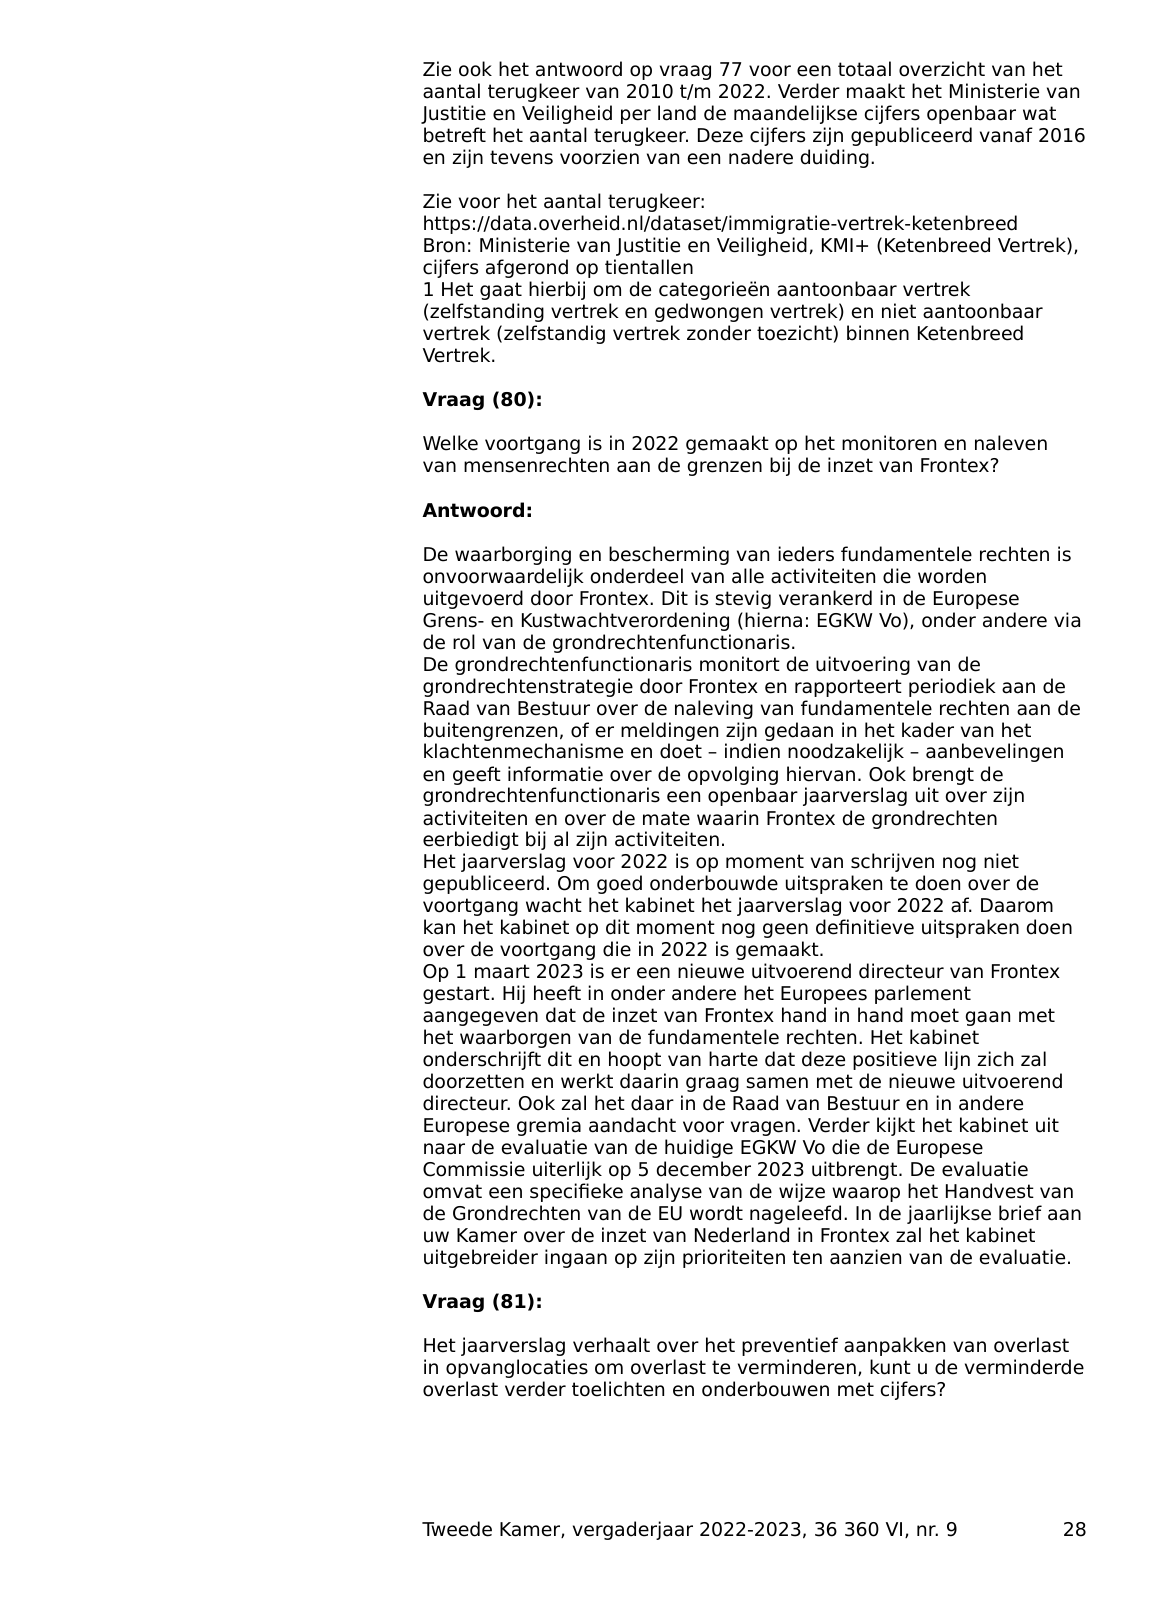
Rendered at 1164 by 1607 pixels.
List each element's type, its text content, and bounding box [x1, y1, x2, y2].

text De waarborging en bescherming van ieders fundamentele rechten is onvoorwaardelijk onderdeel van alle activiteiten die worden uitgevoerd door Frontex. Dit is stevig verankerd in de Europese Grens- en Kustwachtverordening (hierna: EGKW Vo), onder andere via de rol van de grondrechtenfunctionaris. [422, 544, 1087, 653]
text Bron: Ministerie van Justitie en Veiligheid, KMI+ (Ketenbreed Vertrek), cijfers afgerond op tientallen [422, 235, 1087, 279]
text 1 Het gaat hierbij om de categorieën aantoonbaar vertrek (zelfstanding vertrek en gedwongen vertrek) en niet aantoonbaar vertrek (zelfstandig vertrek zonder toezicht) binnen Ketenbreed Vertrek. [422, 279, 1087, 367]
subtitle Antwoord: [422, 499, 1087, 521]
text Zie voor het aantal terugkeer: [422, 191, 1087, 213]
text https://data.overheid.nl/dataset/immigratie-vertrek-ketenbreed [422, 213, 1087, 235]
text Zie ook het antwoord op vraag 77 voor een totaal overzicht van het aantal terugkeer van 2010 t/m 2022. Verder maakt het Ministerie van Justitie en Veiligheid per land de maandelijkse cijfers openbaar wat betreft het aantal terugkeer. Deze cijfers zijn gepubliceerd vanaf 2016 en zijn tevens voorzien van een nadere duiding. [422, 59, 1087, 169]
subtitle Vraag (81): [422, 1291, 1087, 1313]
text De grondrechtenfunctionaris monitort de uitvoering van de grondrechtenstrategie door Frontex en rapporteert periodiek aan de Raad van Bestuur over de naleving van fundamentele rechten aan de buitengrenzen, of er meldingen zijn gedaan in het kader van het klachtenmechanisme en doet – indien noodzakelijk – aanbevelingen en geeft informatie over de opvolging hiervan. Ook brengt de grondrechtenfunctionaris een openbaar jaarverslag uit over zijn activiteiten en over de mate waarin Frontex de grondrechten eerbiedigt bij al zijn activiteiten. [422, 653, 1087, 851]
text Op 1 maart 2023 is er een nieuwe uitvoerend directeur van Frontex gestart. Hij heeft in onder andere het Europees parlement aangegeven dat de inzet van Frontex hand in hand moet gaan met het waarborgen van de fundamentele rechten. Het kabinet onderschrijft dit en hoopt van harte dat deze positieve lijn zich zal doorzetten en werkt daarin graag samen met de nieuwe uitvoerend directeur. Ook zal het daar in de Raad van Bestuur en in andere Europese gremia aandacht voor vragen. Verder kijkt het kabinet uit naar de evaluatie van de huidige EGKW Vo die de Europese Commissie uiterlijk op 5 december 2023 uitbrengt. De evaluatie omvat een specifieke analyse van de wijze waarop het Handvest van de Grondrechten van de EU wordt nageleefd. In de jaarlijkse brief aan uw Kamer over de inzet van Nederland in Frontex zal het kabinet uitgebreider ingaan op zijn prioriteiten ten aanzien van de evaluatie. [422, 961, 1087, 1269]
text Welke voortgang is in 2022 gemaakt op het monitoren en naleven van mensenrechten aan de grenzen bij de inzet van Frontex? [422, 433, 1087, 477]
subtitle Vraag (80): [422, 389, 1087, 411]
text Het jaarverslag voor 2022 is op moment van schrijven nog niet gepubliceerd. Om goed onderbouwde uitspraken te doen over de voortgang wacht het kabinet het jaarverslag voor 2022 af. Daarom kan het kabinet op dit moment nog geen definitieve uitspraken doen over de voortgang die in 2022 is gemaakt. [422, 851, 1087, 961]
text Het jaarverslag verhaalt over het preventief aanpakken van overlast in opvanglocaties om overlast te verminderen, kunt u de verminderde overlast verder toelichten en onderbouwen met cijfers? [422, 1335, 1087, 1401]
